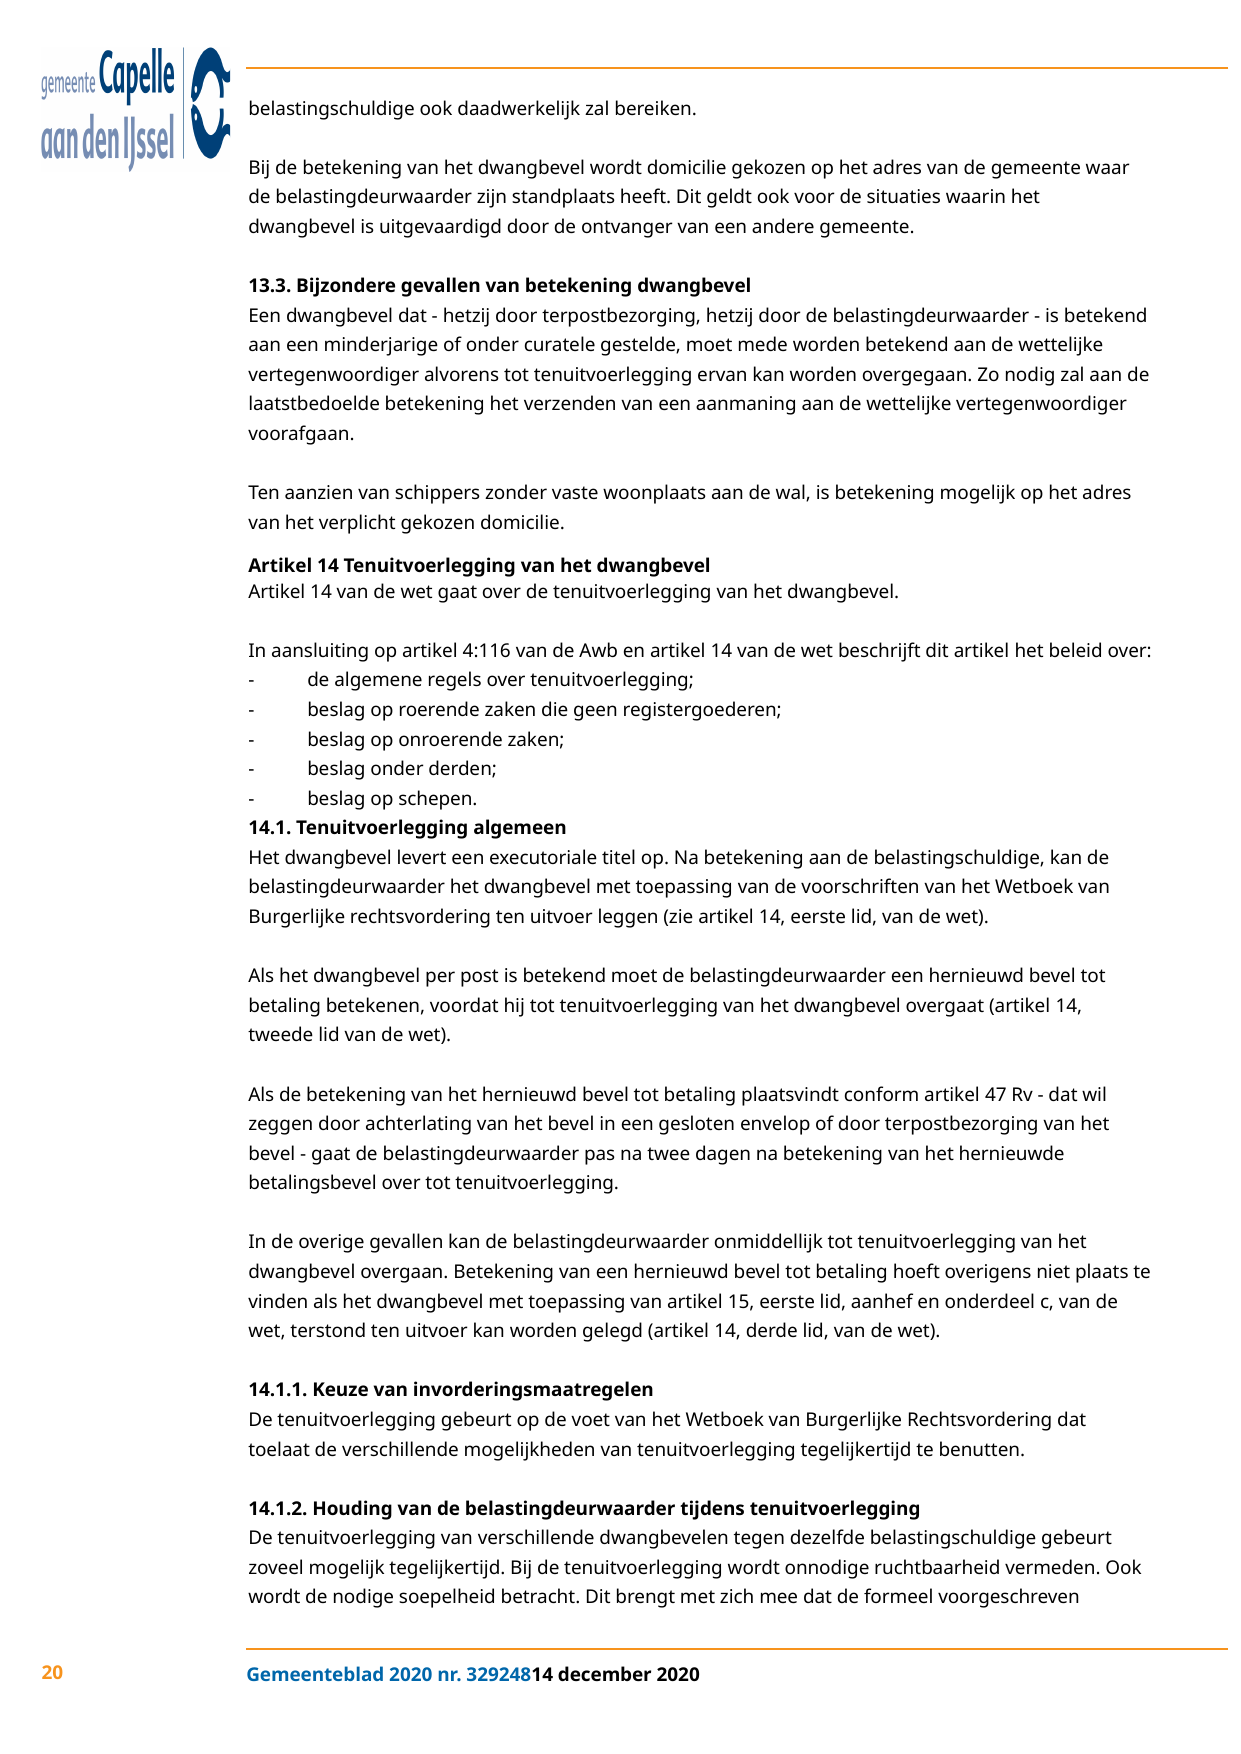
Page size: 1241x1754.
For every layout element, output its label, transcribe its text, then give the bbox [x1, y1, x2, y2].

text Ten aanzien van schippers zonder vaste woonplaats aan de wal, is betekening mogelijk op het adres van het verplicht gekozen domicilie. [248, 479, 1152, 535]
text Het dwangbevel levert een executoriale titel op. Na betekening aan de belastingschuldige, kan de belastingdeurwaarder het dwangbevel met toepassing van de voorschriften van het Wetboek van Burgerlijke rechtsvordering ten uitvoer leggen (zie artikel 14, eerste lid, van de wet). [248, 844, 1152, 929]
text 14.1.1. Keuze van invorderingsmaatregelen [248, 1377, 1152, 1402]
text Artikel 14 van de wet gaat over de tenuitvoerlegging van het dwangbevel. [248, 578, 1152, 603]
text Een dwangbevel dat - hetzij door terpostbezorging, hetzij door de belastingdeurwaarder - is betekend aan een minderjarige of onder curatele gestelde, moet mede worden betekend aan de wettelijke vertegenwoordiger alvorens tot tenuitvoerlegging ervan kan worden overgegaan. Zo nodig zal aan de laatstbedoelde betekening het verzenden van een aanmaning aan de wettelijke vertegenwoordiger voorafgaan. [248, 302, 1152, 446]
text In aansluiting op artikel 4:116 van de Awb en artikel 14 van de wet beschrijft dit artikel het beleid over: [248, 637, 1152, 663]
list beslag onder derden; [248, 755, 1152, 781]
text In de overige gevallen kan de belastingdeurwaarder onmiddellijk tot tenuitvoerlegging van het dwangbevel overgaan. Betekening van een hernieuwd bevel tot betaling hoeft overigens niet plaats te vinden als het dwangbevel met toepassing van artikel 15, eerste lid, aanhef en onderdeel c, van de wet, terstond ten uitvoer kan worden gelegd (artikel 14, derde lid, van de wet). [248, 1229, 1152, 1343]
list beslag op onroerende zaken; [248, 726, 1152, 751]
list beslag op roerende zaken die geen registergoederen; [248, 696, 1152, 722]
text 14.1.2. Houding van de belastingdeurwaarder tijdens tenuitvoerlegging [248, 1495, 1152, 1521]
text Als het dwangbevel per post is betekend moet de belastingdeurwaarder een hernieuwd bevel tot betaling betekenen, voordat hij tot tenuitvoerlegging van het dwangbevel overgaat (artikel 14, tweede lid van de wet). [248, 962, 1152, 1047]
text De tenuitvoerlegging van verschillende dwangbevelen tegen dezelfde belastingschuldige gebeurt zoveel mogelijk tegelijkertijd. Bij de tenuitvoerlegging wordt onnodige ruchtbaarheid vermeden. Ook wordt de nodige soepelheid betracht. Dit brengt met zich mee dat de formeel voorgeschreven [248, 1524, 1152, 1609]
text Bij de betekening van het dwangbevel wordt domicilie gekozen op het adres van de gemeente waar de belastingdeurwaarder zijn standplaats heeft. Dit geldt ook voor de situaties waarin het dwangbevel is uitgevaardigd door de ontvanger van een andere gemeente. [248, 154, 1152, 239]
text De tenuitvoerlegging gebeurt op de voet van het Wetboek van Burgerlijke Rechtsvordering dat toelaat de verschillende mogelijkheden van tenuitvoerlegging tegelijkertijd te benutten. [248, 1406, 1152, 1461]
text 13.3. Bijzondere gevallen van betekening dwangbevel [248, 272, 1152, 298]
text Als de betekening van het hernieuwd bevel tot betaling plaatsvindt conform artikel 47 Rv - dat wil zeggen door achterlating van het bevel in een gesloten envelop of door terpostbezorging van het bevel - gaat de belastingdeurwaarder pas na twee dagen na betekening van het hernieuwde betalingsbevel over tot tenuitvoerlegging. [248, 1081, 1152, 1195]
text 14.1. Tenuitvoerlegging algemeen [248, 814, 1152, 840]
list beslag op schepen. [248, 785, 1152, 811]
text Artikel 14 Tenuitvoerlegging van het dwangbevel [248, 552, 1152, 578]
list de algemene regels over tenuitvoerlegging; [248, 667, 1152, 692]
picture [41, 47, 231, 172]
text belastingschuldige ook daadwerkelijk zal bereiken. [248, 95, 1152, 121]
